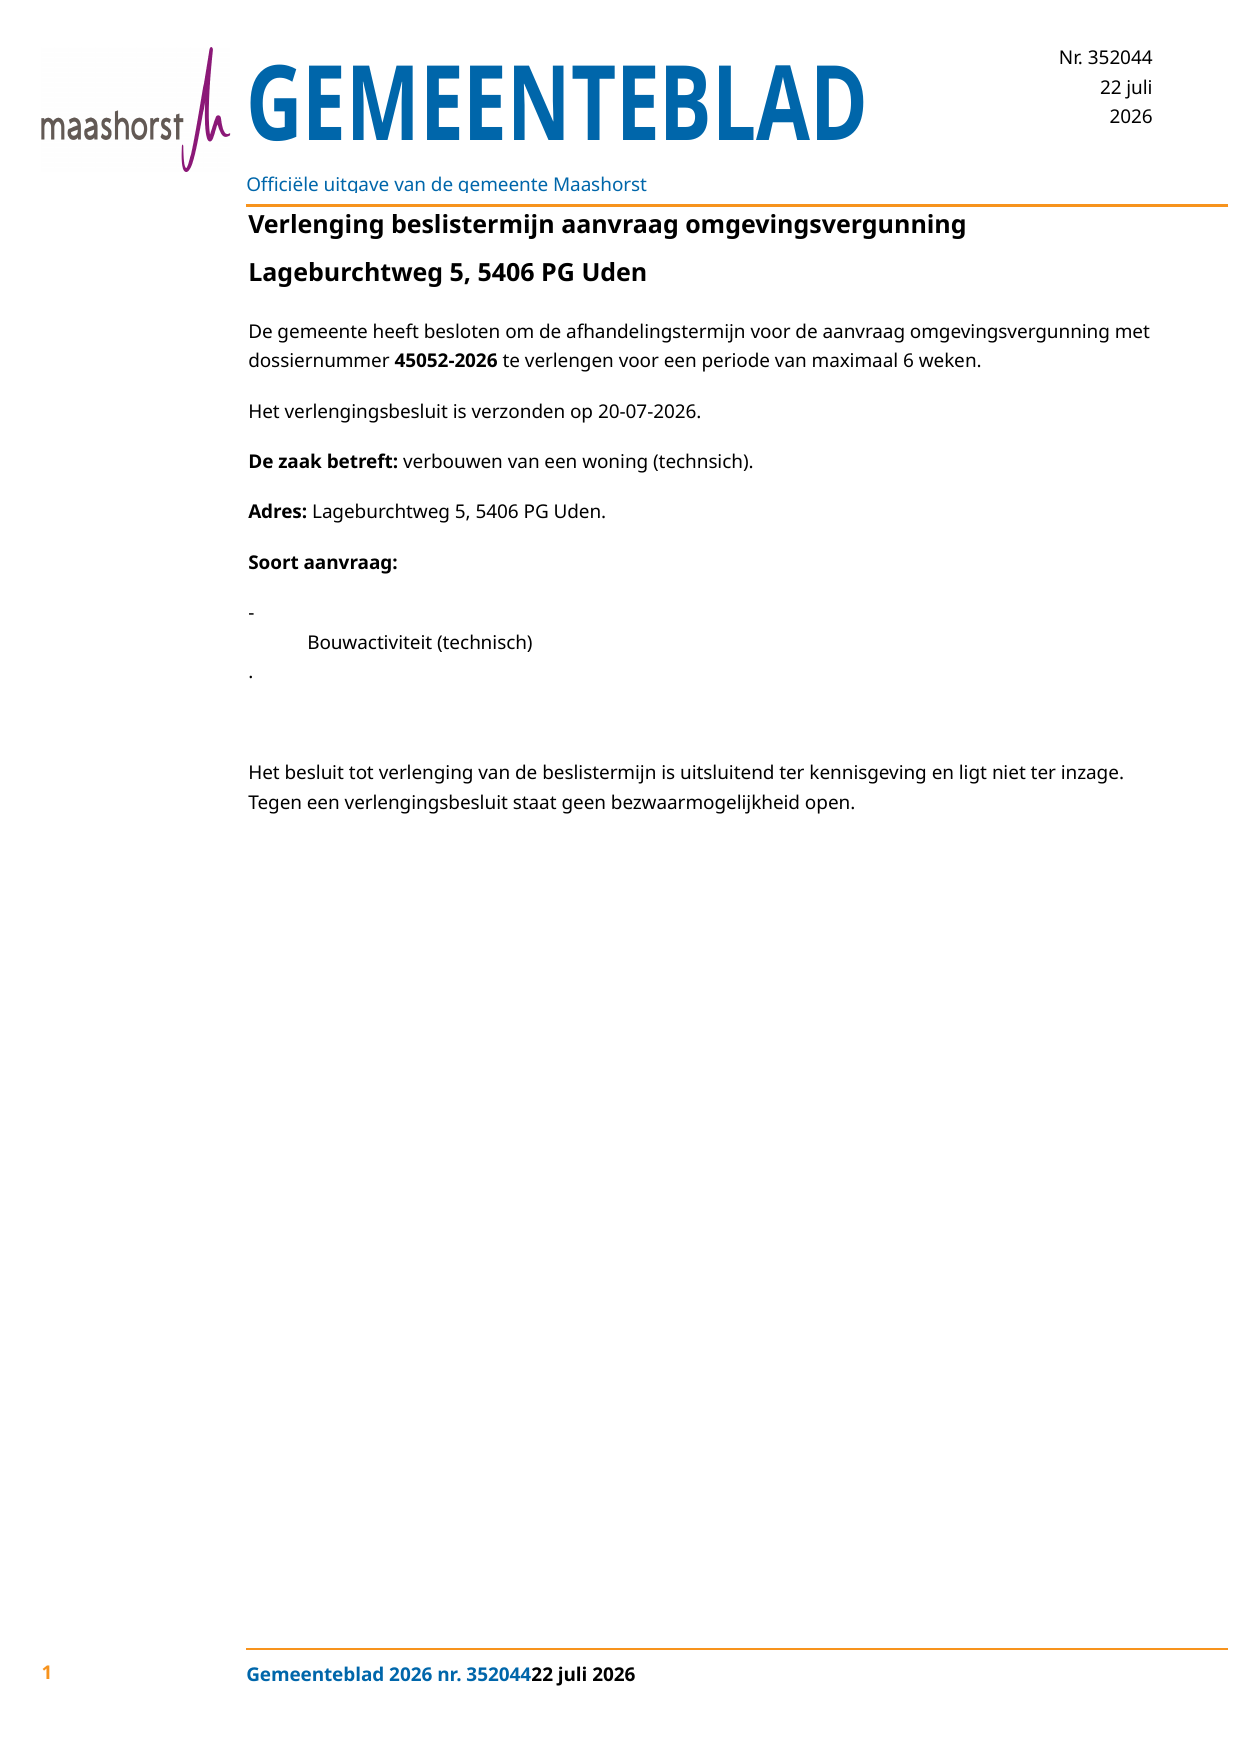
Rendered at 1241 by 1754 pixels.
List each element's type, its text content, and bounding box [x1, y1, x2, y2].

list Bouwactiviteit (technisch) [248, 629, 1152, 655]
text Soort aanvraag: [248, 549, 1152, 575]
text . [248, 659, 1152, 684]
text Verlenging beslistermijn aanvraag omgevingsvergunning Lageburchtweg 5, 5406 PG Uden [248, 207, 1152, 288]
text Adres: Lageburchtweg 5, 5406 PG Uden. [248, 499, 1152, 524]
picture [41, 47, 231, 172]
text De zaak betreft: verbouwen van een woning (technsich). [248, 448, 1152, 474]
text Het besluit tot verlenging van de beslistermijn is uitsluitend ter kennisgeving en ligt niet ter inzage. Tegen een verlengingsbesluit staat geen bezwaarmogelijkheid open. [248, 759, 1152, 815]
text Het verlengingsbesluit is verzonden op 20-07-2026. [248, 398, 1152, 424]
text De gemeente heeft besloten om de afhandelingstermijn voor de aanvraag omgevingsvergunning met dossiernummer 45052-2026 te verlengen voor een periode van maximaal 6 weken. [248, 318, 1152, 373]
